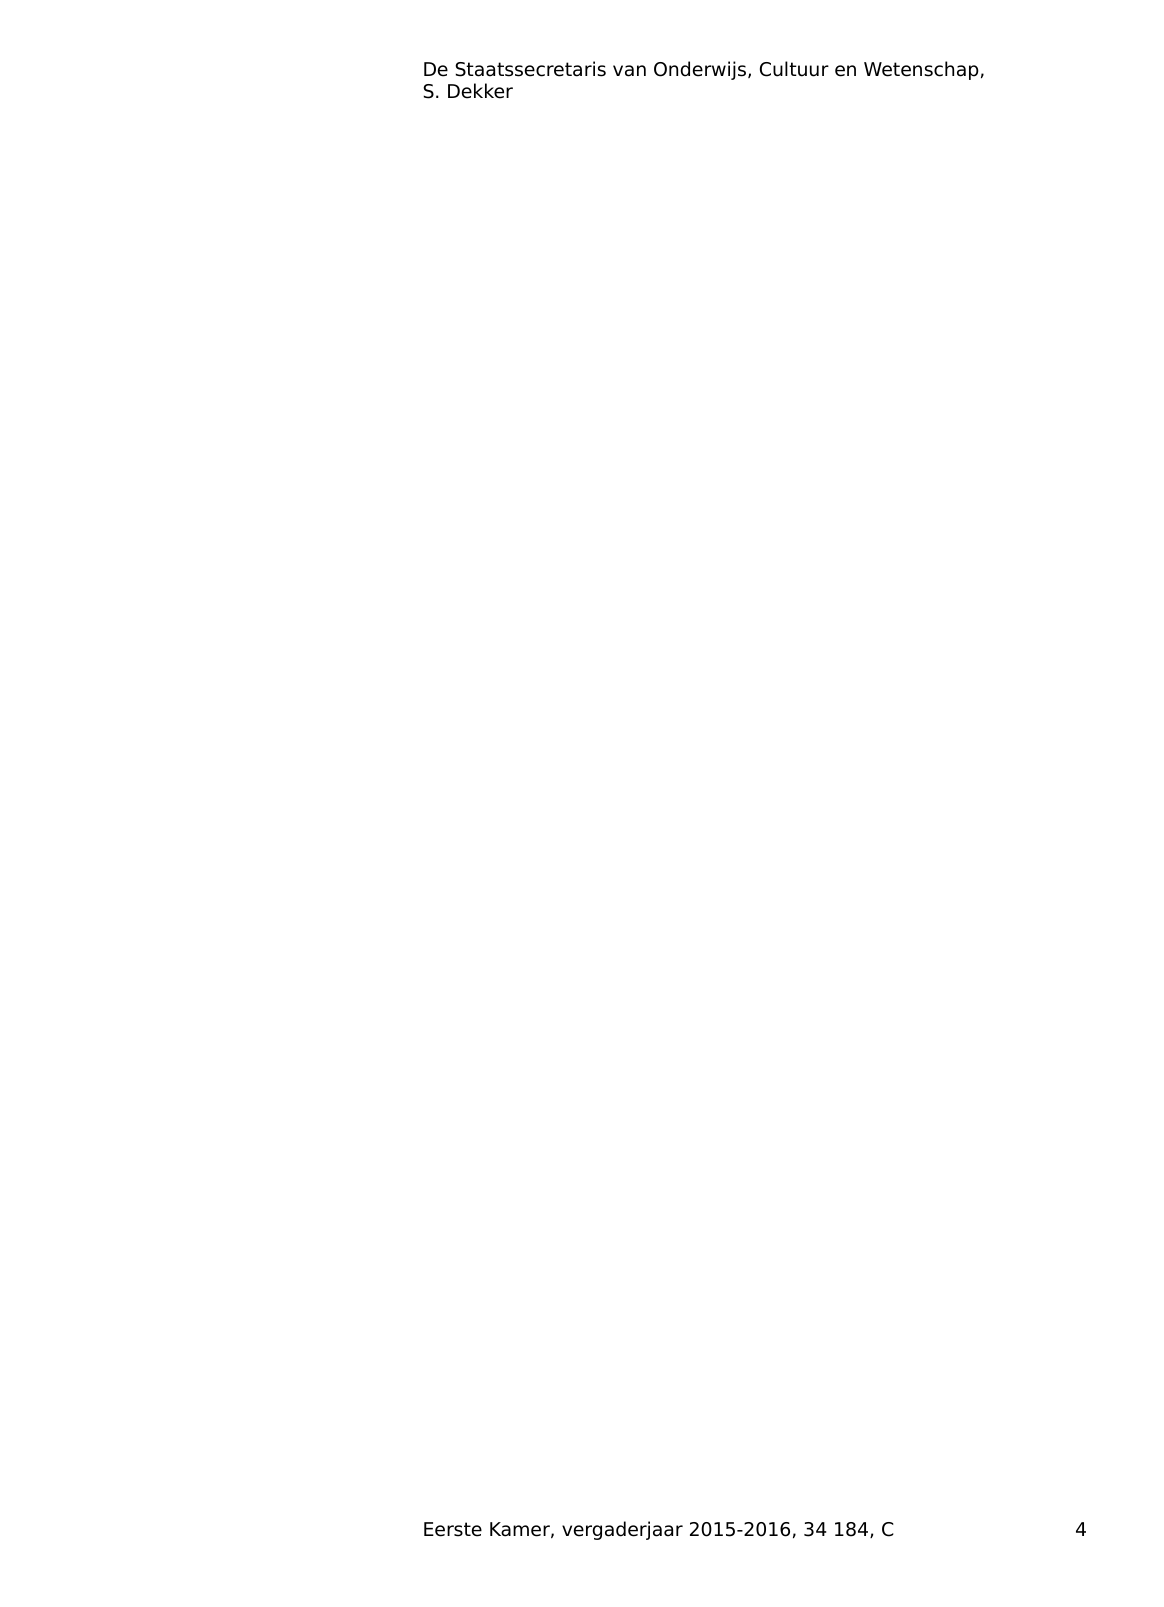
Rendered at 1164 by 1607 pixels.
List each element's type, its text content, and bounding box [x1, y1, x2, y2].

text De Staatssecretaris van Onderwijs, Cultuur en Wetenschap, S. Dekker [422, 59, 1087, 103]
